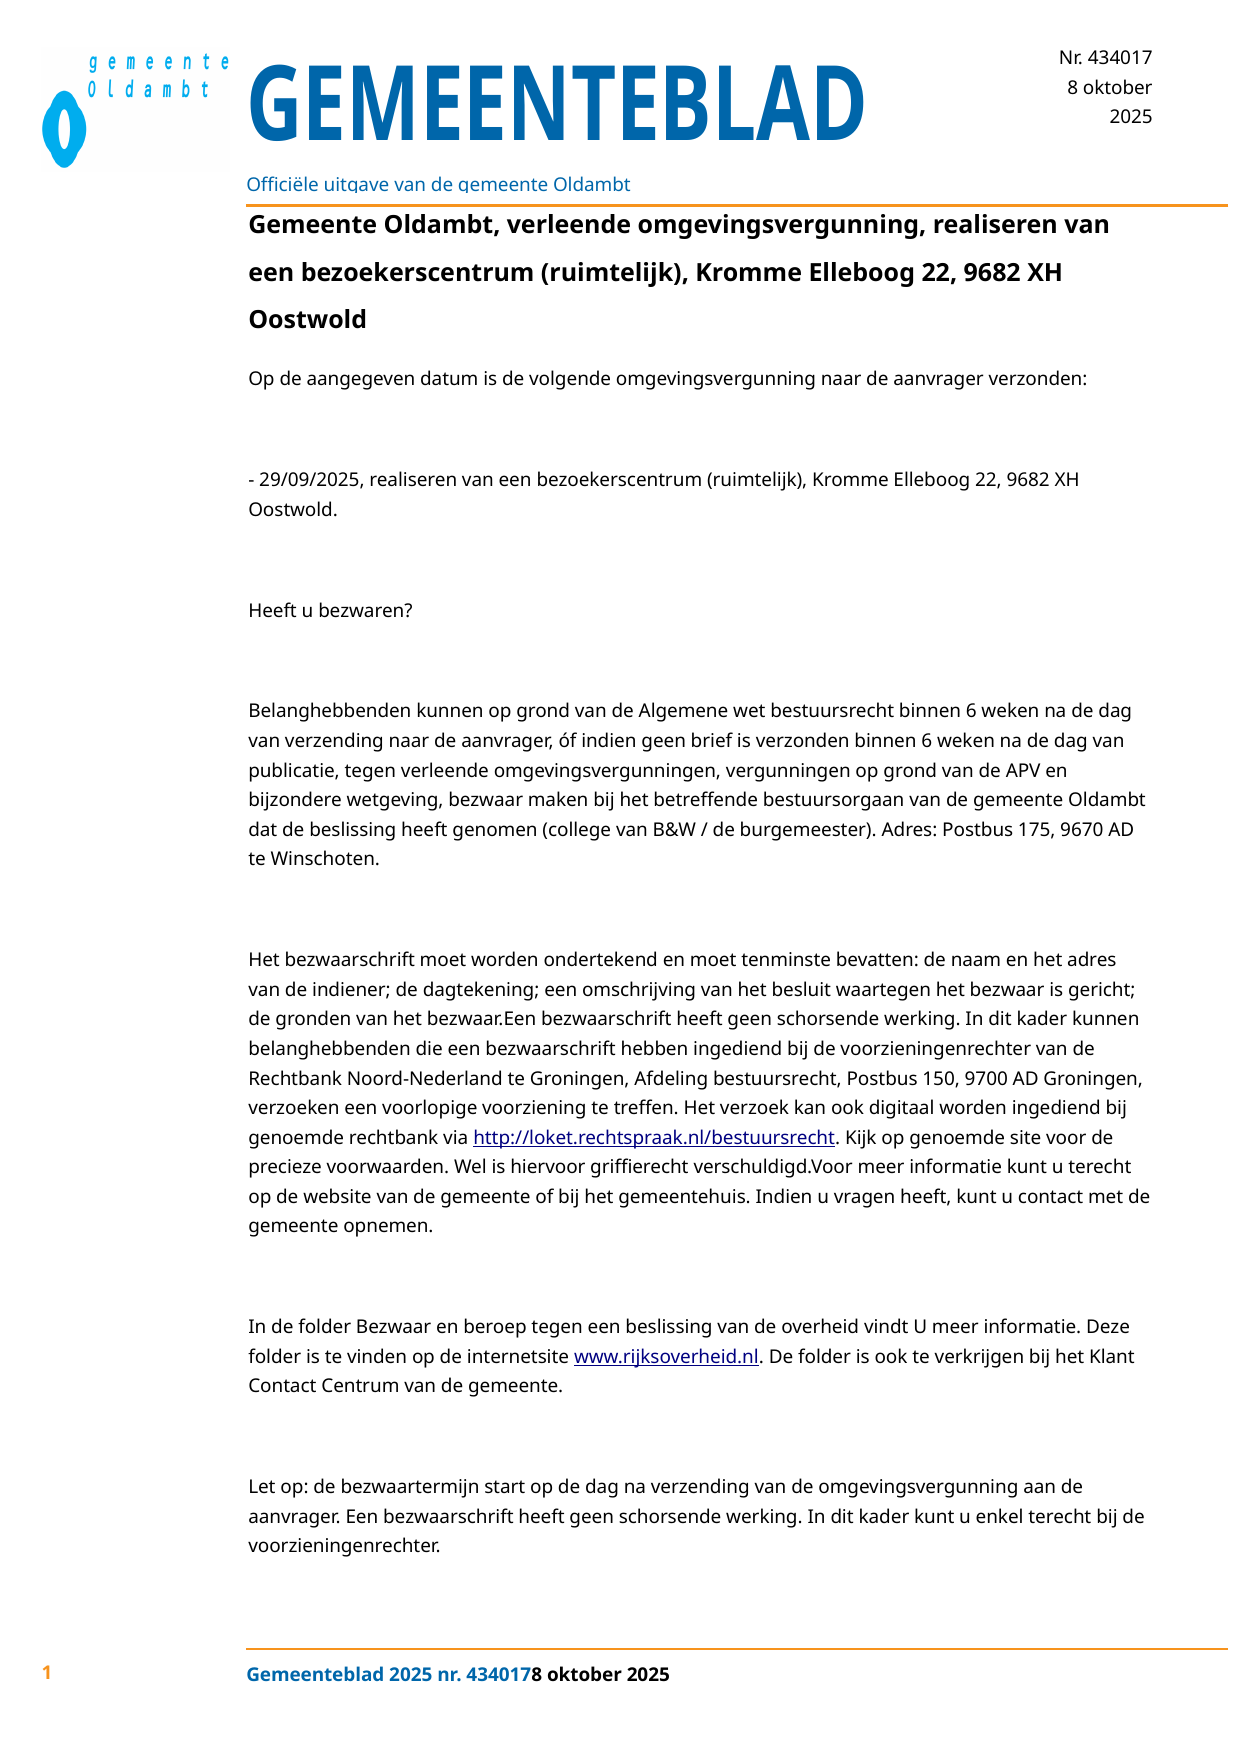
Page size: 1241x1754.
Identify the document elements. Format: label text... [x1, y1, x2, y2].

text Gemeente Oldambt, verleende omgevingsvergunning, realiseren van een bezoekerscentrum (ruimtelijk), Kromme Elleboog 22, 9682 XH Oostwold [248, 207, 1152, 336]
text Belanghebbenden kunnen op grond van de Algemene wet bestuursrecht binnen 6 weken na de dag van verzending naar de aanvrager, óf indien geen brief is verzonden binnen 6 weken na de dag van publicatie, tegen verleende omgevingsvergunningen, vergunningen op grond van de APV en bijzondere wetgeving, bezwaar maken bij het betreffende bestuursorgaan van de gemeente Oldambt dat de beslissing heeft genomen (college van B&W / de burgemeester). Adres: Postbus 175, 9670 AD te Winschoten. [248, 698, 1152, 871]
text Het bezwaarschrift moet worden ondertekend en moet tenminste bevatten: de naam en het adres van de indiener; de dagtekening; een omschrijving van het besluit waartegen het bezwaar is gericht; de gronden van het bezwaar.Een bezwaarschrift heeft geen schorsende werking. In dit kader kunnen belanghebbenden die een bezwaarschrift hebben ingediend bij de voorzieningenrechter van de Rechtbank Noord-Nederland te Groningen, Afdeling bestuursrecht, Postbus 150, 9700 AD Groningen, verzoeken een voorlopige voorziening te treffen. Het verzoek kan ook digitaal worden ingediend bij genoemde rechtbank via http://loket.rechtspraak.nl/bestuursrecht. Kijk op genoemde site voor de precieze voorwaarden. Wel is hiervoor griffierecht verschuldigd.Voor meer informatie kunt u terecht op de website van de gemeente of bij het gemeentehuis. Indien u vragen heeft, kunt u contact met de gemeente opnemen. [248, 946, 1152, 1238]
text - 29/09/2025, realiseren van een bezoekerscentrum (ruimtelijk), Kromme Elleboog 22, 9682 XH Oostwold. [248, 466, 1152, 522]
text In de folder Bezwaar en beroep tegen een beslissing van de overheid vindt U meer informatie. Deze folder is te vinden op de internetsite www.rijksoverheid.nl. De folder is ook te verkrijgen bij het Klant Contact Centrum van de gemeente. [248, 1313, 1152, 1398]
text Heeft u bezwaren? [248, 597, 1152, 622]
picture [41, 47, 231, 172]
text Op de aangegeven datum is de volgende omgevingsvergunning naar de aanvrager verzonden: [248, 366, 1152, 391]
text Let op: de bezwaartermijn start op de dag na verzending van de omgevingsvergunning aan de aanvrager. Een bezwaarschrift heeft geen schorsende werking. In dit kader kunt u enkel terecht bij de voorzieningenrechter. [248, 1473, 1152, 1558]
